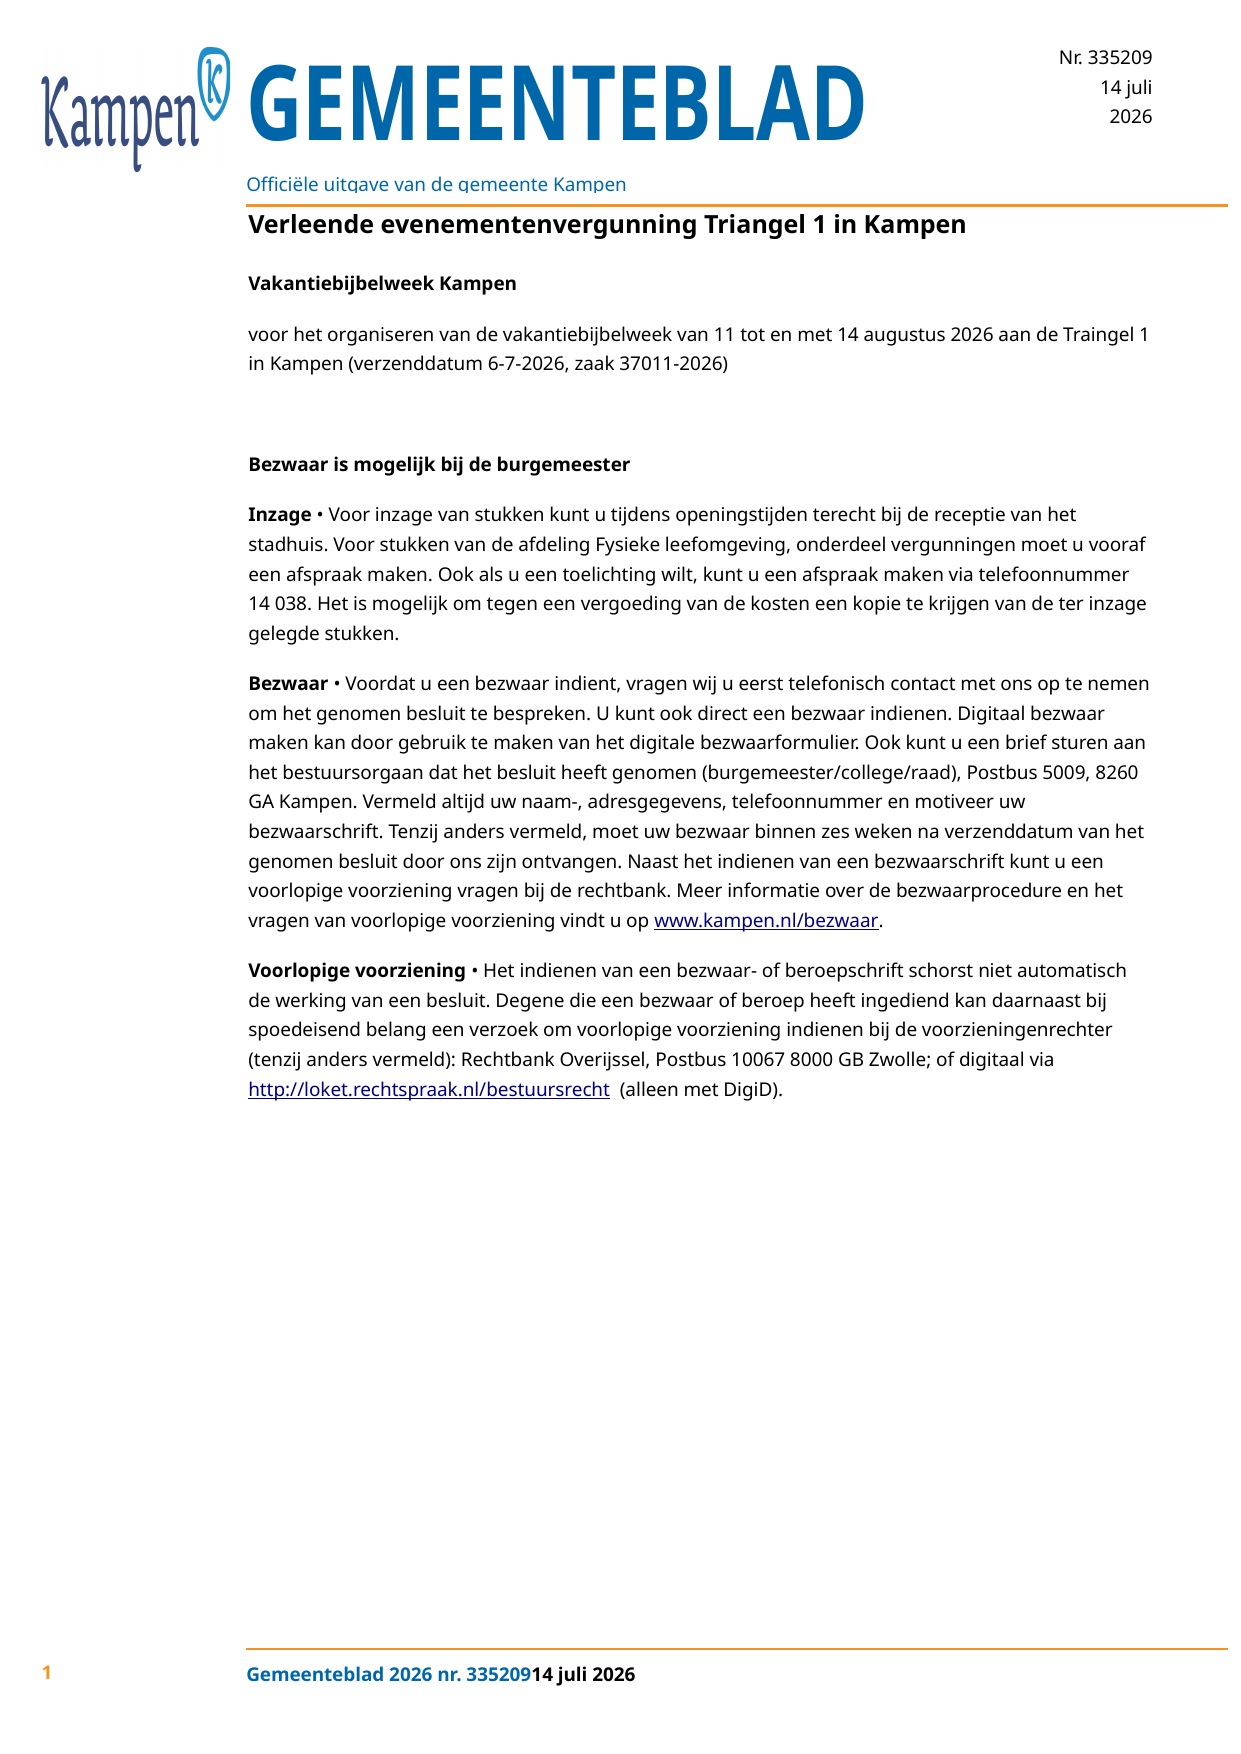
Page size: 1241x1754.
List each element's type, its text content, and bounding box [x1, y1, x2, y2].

text Vakantiebijbelweek Kampen [248, 270, 1152, 296]
text Bezwaar • Voordat u een bezwaar indient, vragen wij u eerst telefonisch contact met ons op te nemen om het genomen besluit te bespreken. U kunt ook direct een bezwaar indienen. Digitaal bezwaar maken kan door gebruik te maken van het digitale bezwaarformulier. Ook kunt u een brief sturen aan het bestuursorgaan dat het besluit heeft genomen (burgemeester/college/raad), Postbus 5009, 8260 GA Kampen. Vermeld altijd uw naam-, adresgegevens, telefoonnummer en motiveer uw bezwaarschrift. Tenzij anders vermeld, moet uw bezwaar binnen zes weken na verzenddatum van het genomen besluit door ons zijn ontvangen. Naast het indienen van een bezwaarschrift kunt u een voorlopige voorziening vragen bij de rechtbank. Meer informatie over de bezwaarprocedure en het vragen van voorlopige voorziening vindt u op www.kampen.nl/bezwaar. [248, 670, 1152, 933]
text Bezwaar is mogelijk bij de burgemeester [248, 451, 1152, 477]
text Voorlopige voorziening • Het indienen van een bezwaar- of beroepschrift schorst niet automatisch de werking van een besluit. Degene die een bezwaar of beroep heeft ingediend kan daarnaast bij spoedeisend belang een verzoek om voorlopige voorziening indienen bij de voorzieningenrechter (tenzij anders vermeld): Rechtbank Overijssel, Postbus 10067 8000 GB Zwolle; of digitaal via http://loket.rechtspraak.nl/bestuursrecht (alleen met DigiD). [248, 957, 1152, 1101]
text Verleende evenementenvergunning Triangel 1 in Kampen [248, 207, 1152, 241]
text voor het organiseren van de vakantiebijbelweek van 11 tot en met 14 augustus 2026 aan de Traingel 1 in Kampen (verzenddatum 6-7-2026, zaak 37011-2026) [248, 321, 1152, 376]
text Inzage • Voor inzage van stukken kunt u tijdens openingstijden terecht bij de receptie van het stadhuis. Voor stukken van de afdeling Fysieke leefomgeving, onderdeel vergunningen moet u vooraf een afspraak maken. Ook als u een toelichting wilt, kunt u een afspraak maken via telefoonnummer 14 038. Het is mogelijk om tegen een vergoeding van de kosten een kopie te krijgen van de ter inzage gelegde stukken. [248, 502, 1152, 646]
picture [41, 47, 231, 172]
